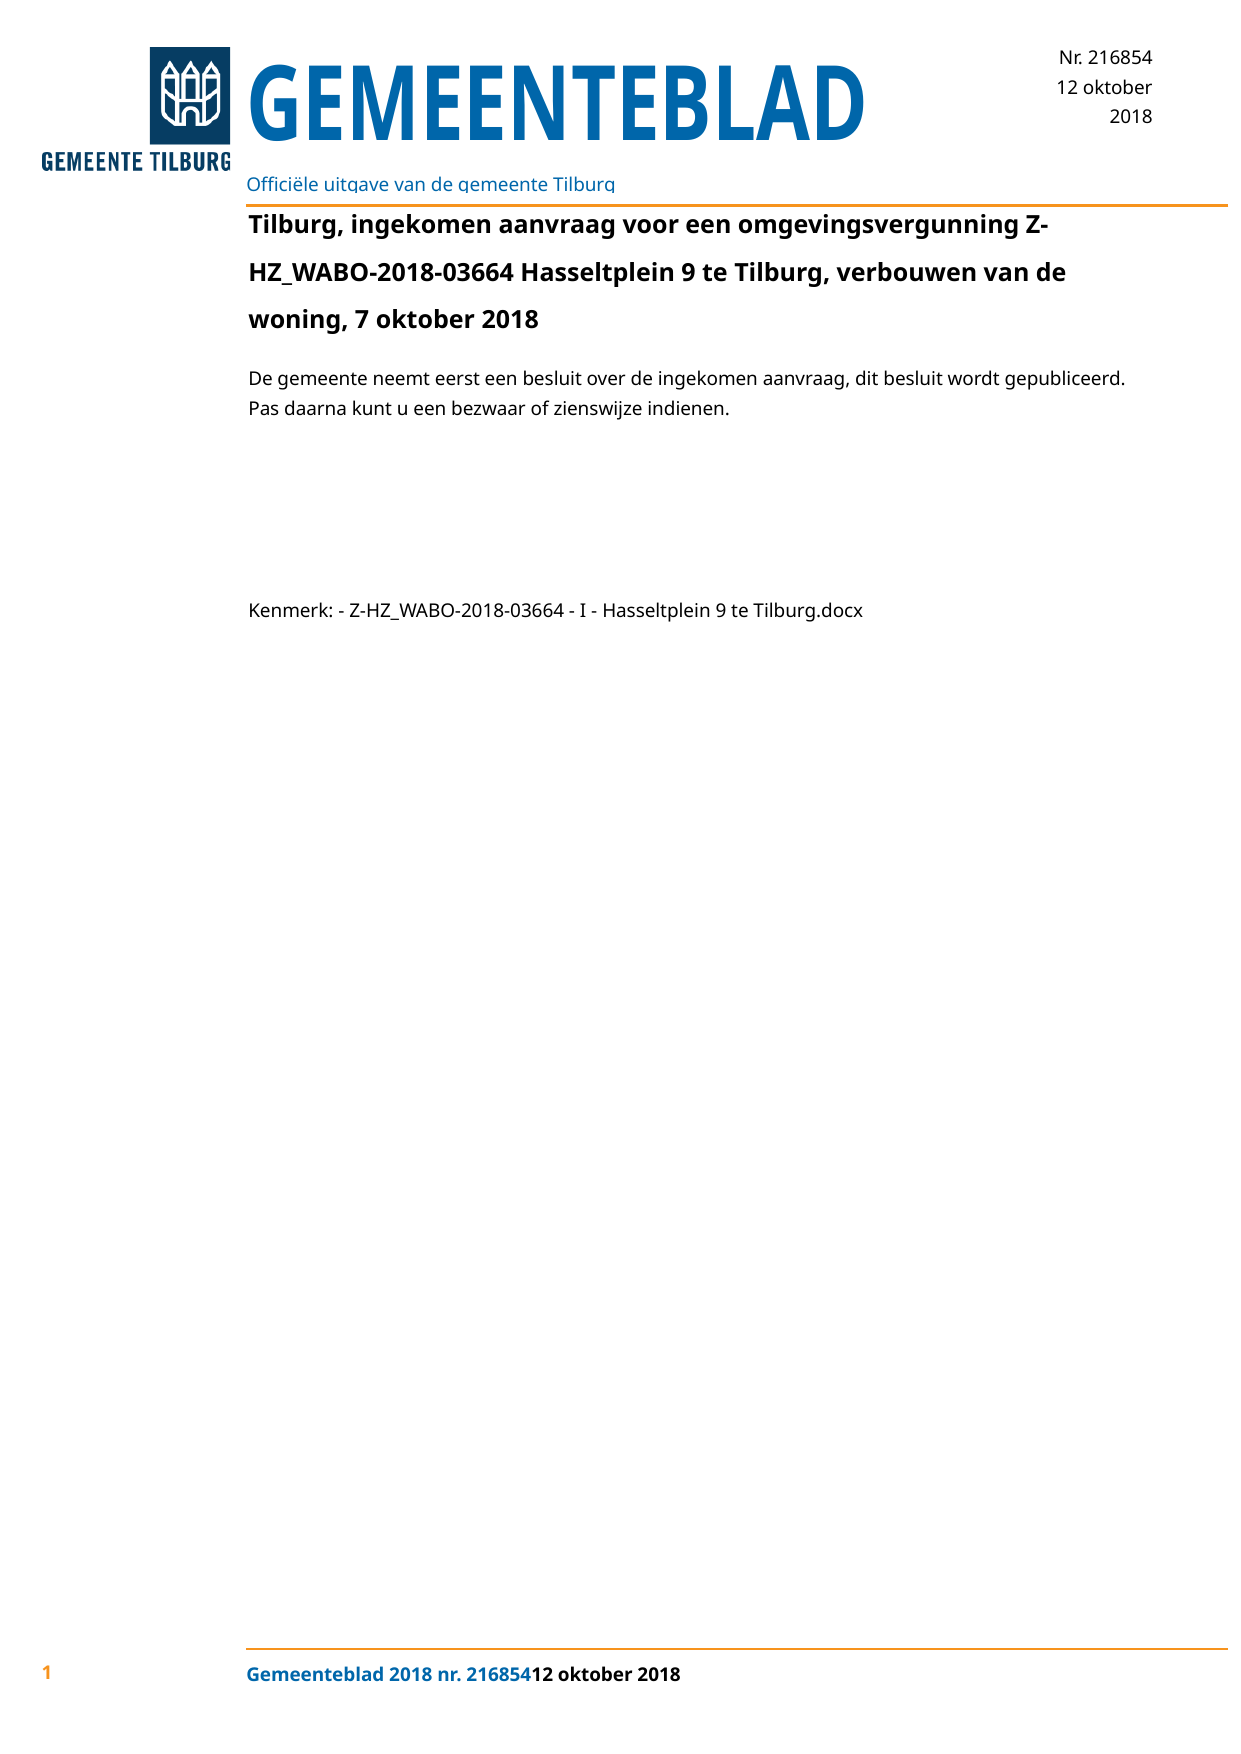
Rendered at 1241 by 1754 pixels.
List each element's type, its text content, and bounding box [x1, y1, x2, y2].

text De gemeente neemt eerst een besluit over de ingekomen aanvraag, dit besluit wordt gepubliceerd. Pas daarna kunt u een bezwaar of zienswijze indienen. [248, 366, 1152, 421]
text Kenmerk: - Z-HZ_WABO-2018-03664 - I - Hasseltplein 9 te Tilburg.docx [248, 597, 1152, 622]
picture [41, 47, 231, 172]
text Tilburg, ingekomen aanvraag voor een omgevingsvergunning Z-HZ_WABO-2018-03664 Hasseltplein 9 te Tilburg, verbouwen van de woning, 7 oktober 2018 [248, 207, 1152, 336]
